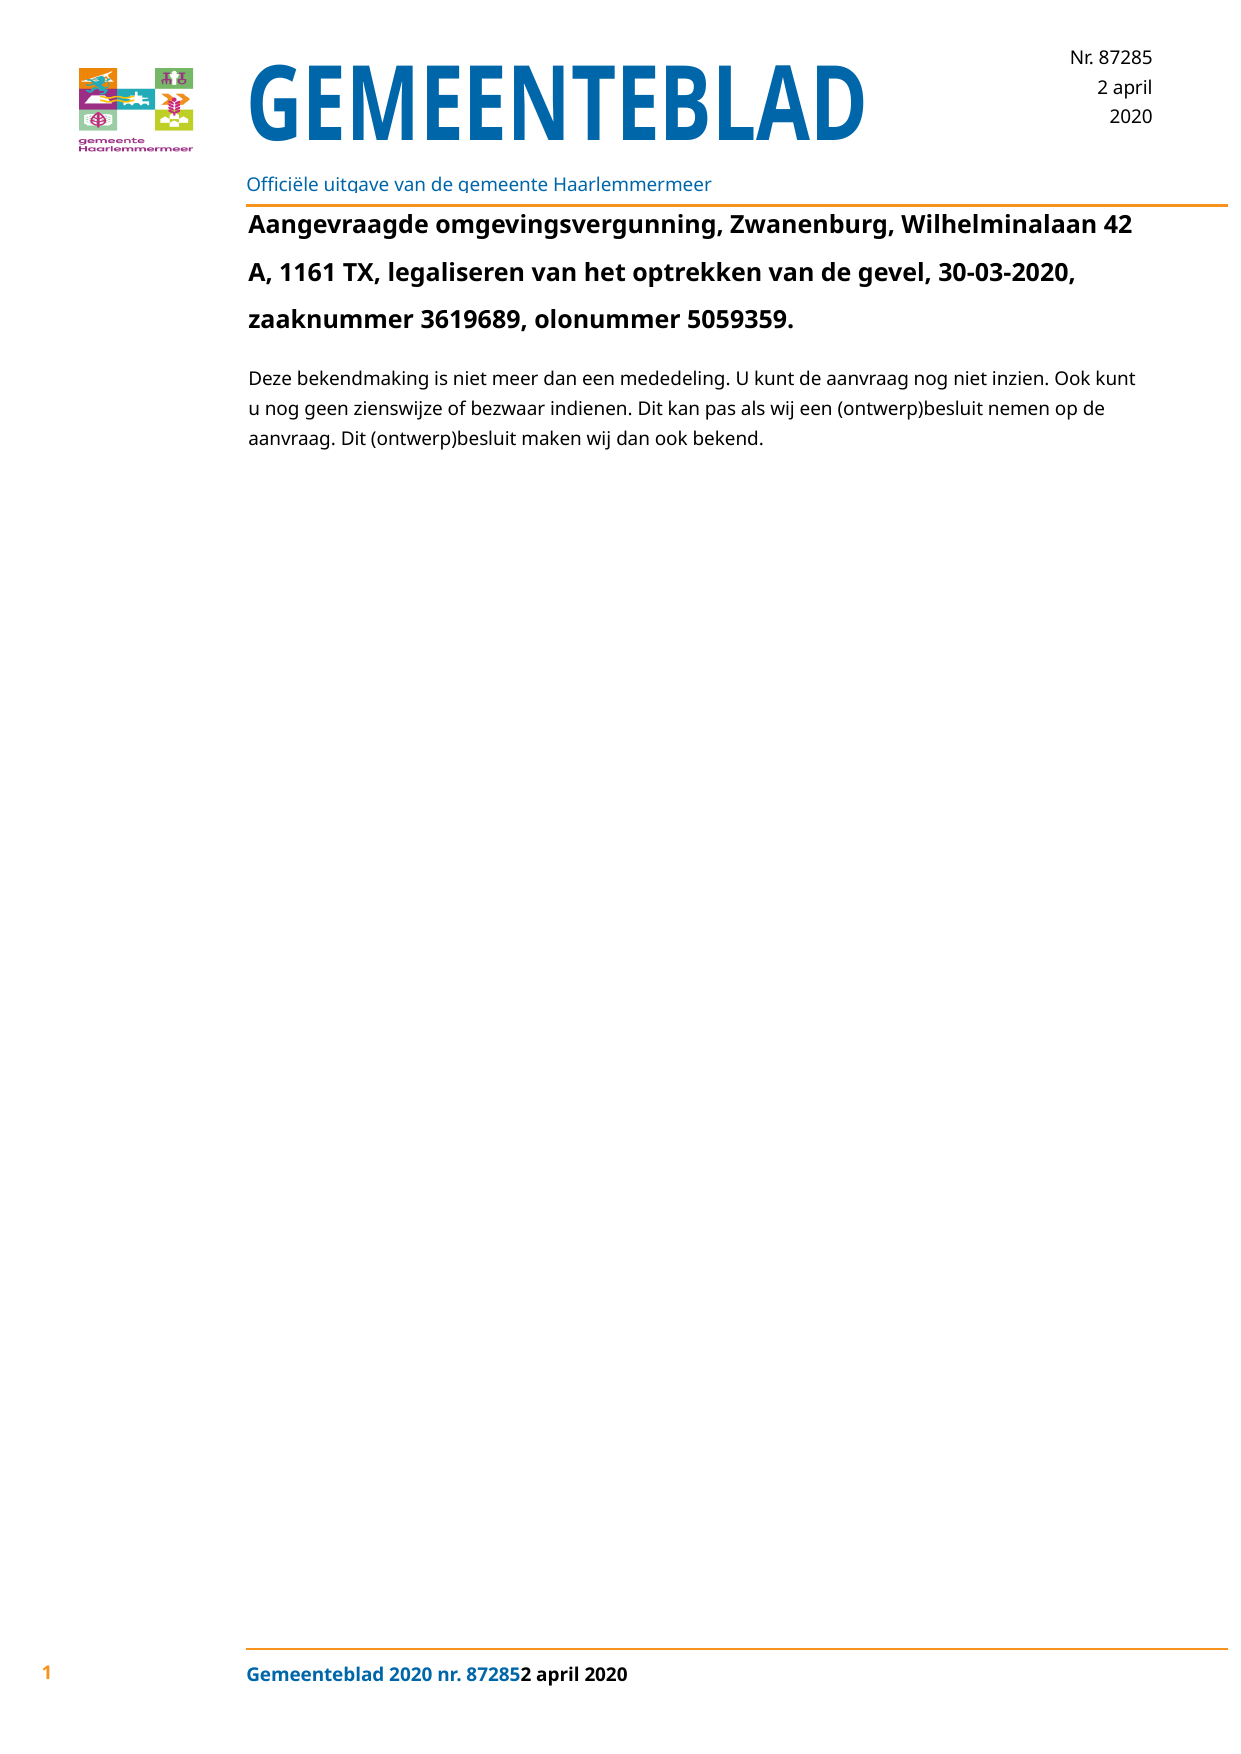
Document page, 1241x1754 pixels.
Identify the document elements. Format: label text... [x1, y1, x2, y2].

picture [41, 47, 231, 172]
text Deze bekendmaking is niet meer dan een mededeling. U kunt de aanvraag nog niet inzien. Ook kunt u nog geen zienswijze of bezwaar indienen. Dit kan pas als wij een (ontwerp)besluit nemen op de aanvraag. Dit (ontwerp)besluit maken wij dan ook bekend. [248, 366, 1152, 450]
text Aangevraagde omgevingsvergunning, Zwanenburg, Wilhelminalaan 42 A, 1161 TX, legaliseren van het optrekken van de gevel, 30-03-2020, zaaknummer 3619689, olonummer 5059359. [248, 207, 1152, 336]
